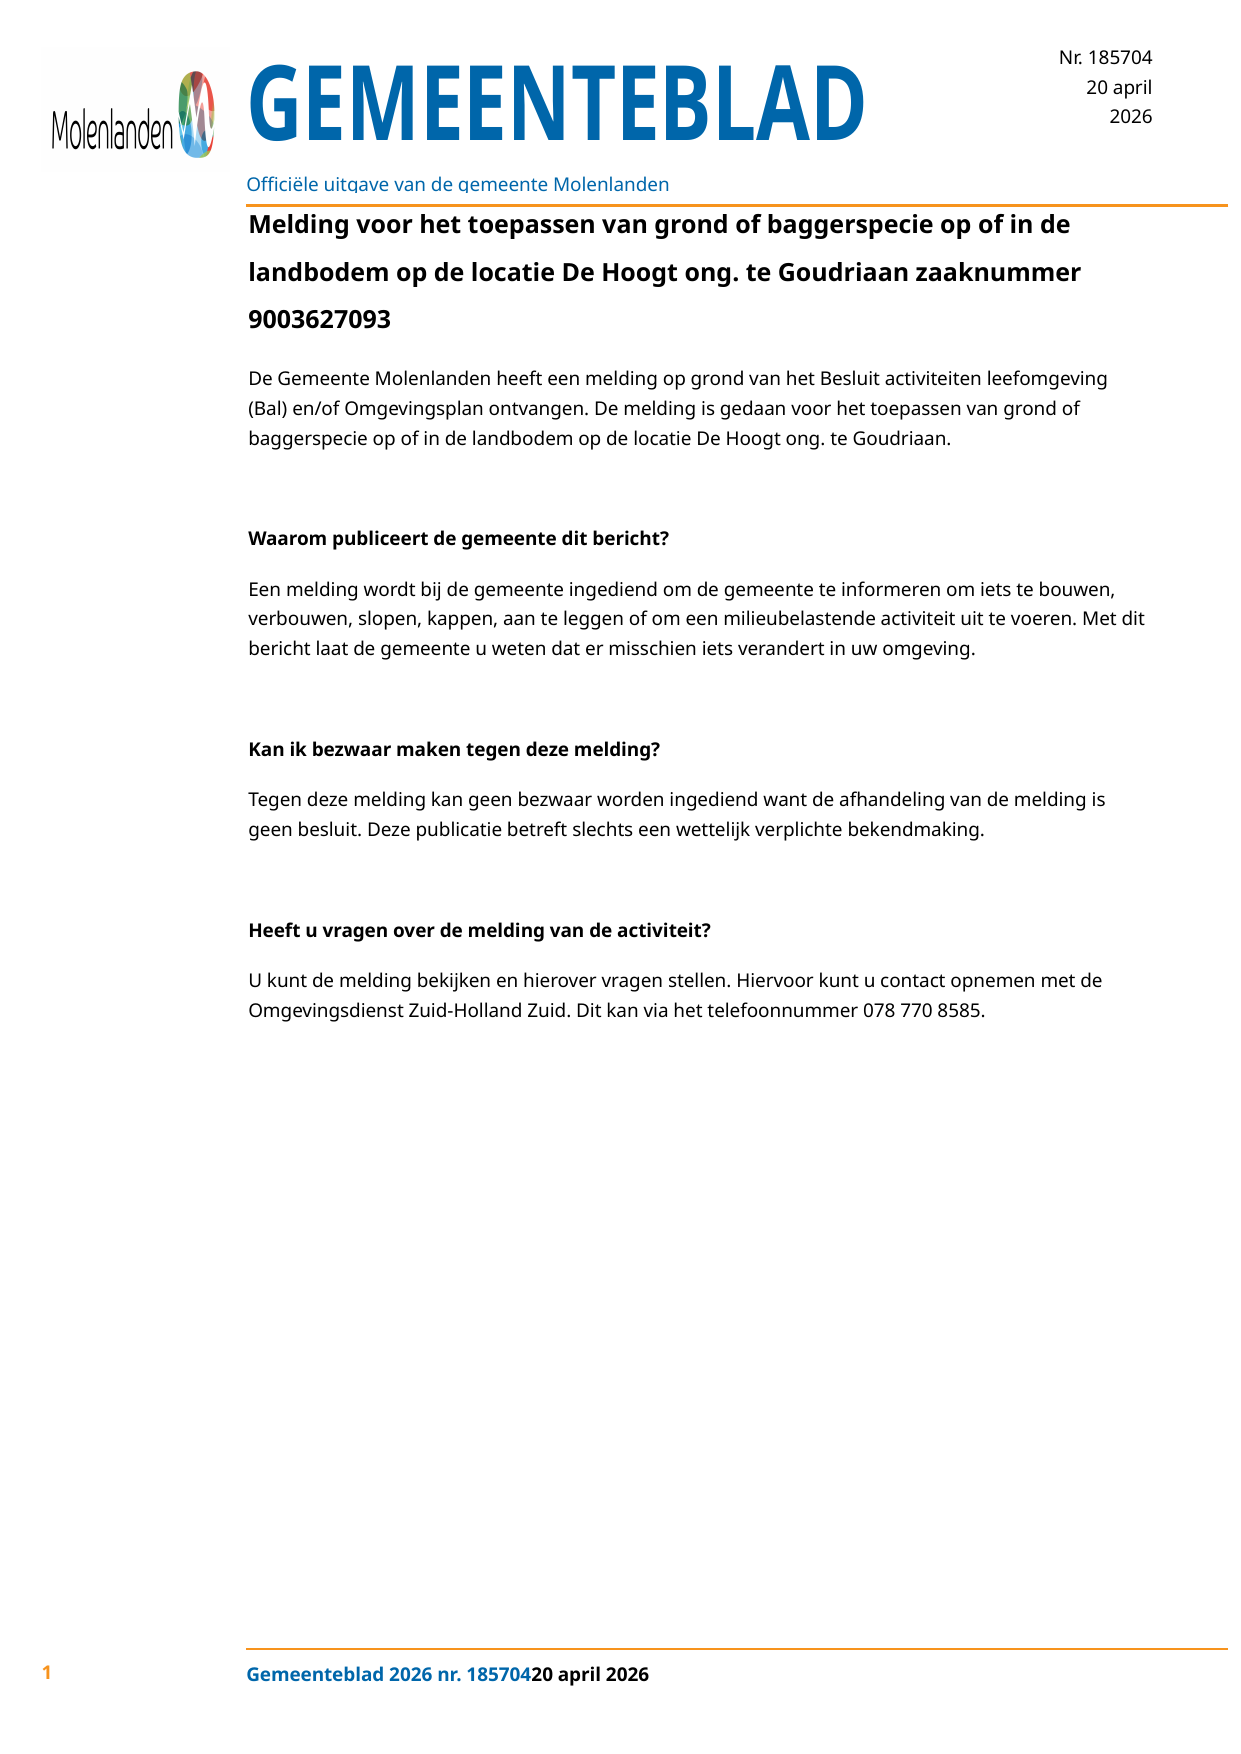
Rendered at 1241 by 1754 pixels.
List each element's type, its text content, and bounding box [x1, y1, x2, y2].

text Tegen deze melding kan geen bezwaar worden ingediend want de afhandeling van de melding is geen besluit. Deze publicatie betreft slechts een wettelijk verplichte bekendmaking. [248, 786, 1152, 842]
text U kunt de melding bekijken en hierover vragen stellen. Hiervoor kunt u contact opnemen met de Omgevingsdienst Zuid-Holland Zuid. Dit kan via het telefoonnummer 078 770 8585. [248, 967, 1152, 1022]
text Kan ik bezwaar maken tegen deze melding? [248, 736, 1152, 762]
text Waarom publiceert de gemeente dit bericht? [248, 526, 1152, 551]
text De Gemeente Molenlanden heeft een melding op grond van het Besluit activiteiten leefomgeving (Bal) en/of Omgevingsplan ontvangen. De melding is gedaan voor het toepassen van grond of baggerspecie op of in de landbodem op de locatie De Hoogt ong. te Goudriaan. [248, 366, 1152, 450]
text Een melding wordt bij de gemeente ingediend om de gemeente te informeren om iets te bouwen, verbouwen, slopen, kappen, aan te leggen of om een milieubelastende activiteit uit te voeren. Met dit bericht laat de gemeente u weten dat er misschien iets verandert in uw omgeving. [248, 576, 1152, 661]
picture [41, 47, 231, 172]
text Melding voor het toepassen van grond of baggerspecie op of in de landbodem op de locatie De Hoogt ong. te Goudriaan zaaknummer 9003627093 [248, 207, 1152, 336]
text Heeft u vragen over de melding van de activiteit? [248, 917, 1152, 942]
